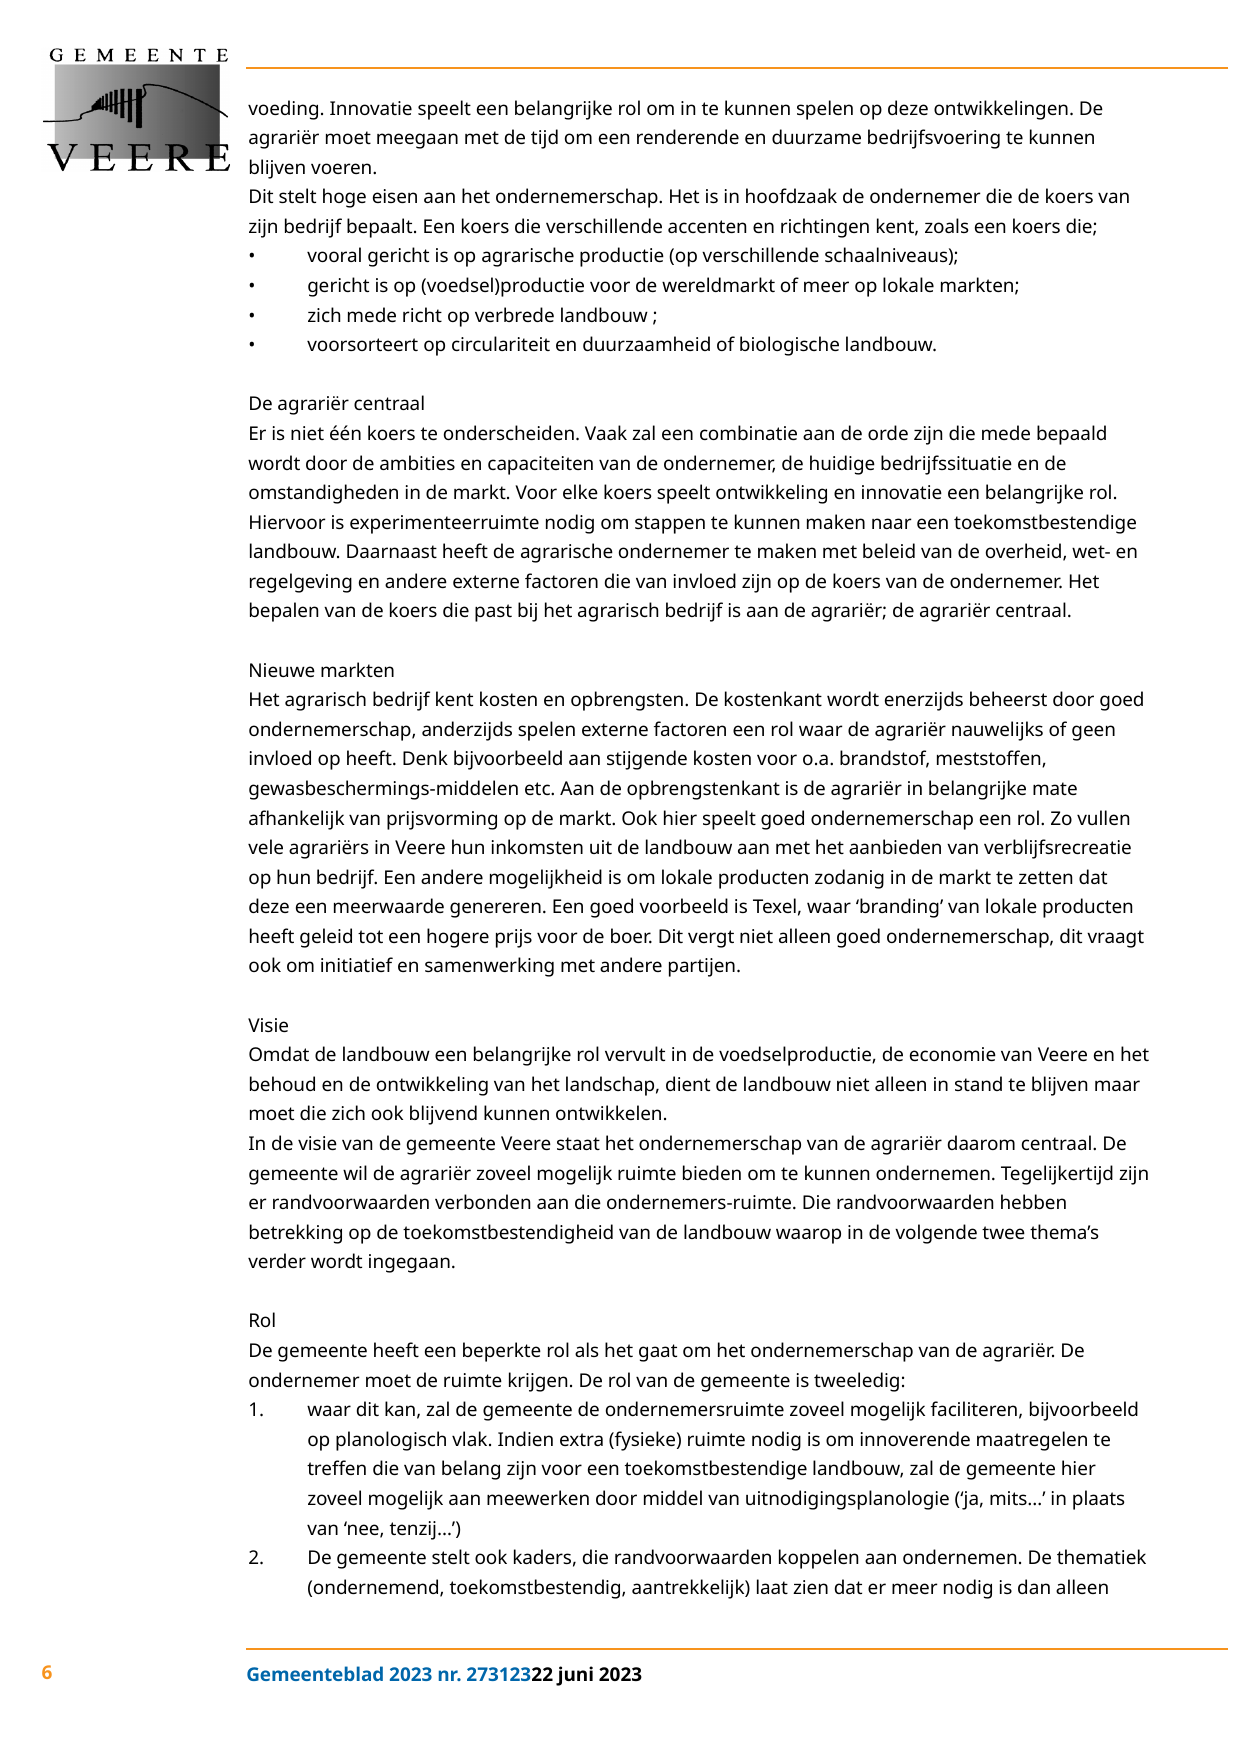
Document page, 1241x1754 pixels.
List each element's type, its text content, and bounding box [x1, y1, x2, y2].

text Het agrarisch bedrijf kent kosten en opbrengsten. De kostenkant wordt enerzijds beheerst door goed ondernemerschap, anderzijds spelen externe factoren een rol waar de agrariër nauwelijks of geen invloed op heeft. Denk bijvoorbeeld aan stijgende kosten voor o.a. brandstof, meststoffen, gewasbeschermings-middelen etc. Aan de opbrengstenkant is de agrariër in belangrijke mate afhankelijk van prijsvorming op de markt. Ook hier speelt goed ondernemerschap een rol. Zo vullen vele agrariërs in Veere hun inkomsten uit de landbouw aan met het aanbieden van verblijfsrecreatie op hun bedrijf. Een andere mogelijkheid is om lokale producten zodanig in de markt te zetten dat deze een meerwaarde genereren. Een goed voorbeeld is Texel, waar ‘branding’ van lokale producten heeft geleid tot een hogere prijs voor de boer. Dit vergt niet alleen goed ondernemerschap, dit vraagt ook om initiatief en samenwerking met andere partijen. [248, 686, 1152, 978]
text In de visie van de gemeente Veere staat het ondernemerschap van de agrariër daarom centraal. De gemeente wil de agrariër zoveel mogelijk ruimte bieden om te kunnen ondernemen. Tegelijkertijd zijn er randvoorwaarden verbonden aan die ondernemers-ruimte. Die randvoorwaarden hebben betrekking op de toekomstbestendigheid van de landbouw waarop in de volgende twee thema’s verder wordt ingegaan. [248, 1130, 1152, 1274]
text Omdat de landbouw een belangrijke rol vervult in de voedselproductie, de economie van Veere en het behoud en de ontwikkeling van het landschap, dient de landbouw niet alleen in stand te blijven maar moet die zich ook blijvend kunnen ontwikkelen. [248, 1041, 1152, 1126]
text Visie [248, 1012, 1152, 1038]
picture [41, 47, 231, 172]
text De gemeente heeft een beperkte rol als het gaat om het ondernemerschap van de agrariër. De ondernemer moet de ruimte krijgen. De rol van de gemeente is tweeledig: [248, 1337, 1152, 1393]
list De gemeente stelt ook kaders, die randvoorwaarden koppelen aan ondernemen. De thematiek (ondernemend, toekomstbestendig, aantrekkelijk) laat zien dat er meer nodig is dan alleen [248, 1544, 1152, 1600]
list waar dit kan, zal de gemeente de ondernemersruimte zoveel mogelijk faciliteren, bijvoorbeeld op planologisch vlak. Indien extra (fysieke) ruimte nodig is om innoverende maatregelen te treffen die van belang zijn voor een toekomstbestendige landbouw, zal de gemeente hier zoveel mogelijk aan meewerken door middel van uitnodigingsplanologie (‘ja, mits…’ in plaats van ‘nee, tenzij…’) [248, 1396, 1152, 1541]
text Rol [248, 1308, 1152, 1333]
text voeding. Innovatie speelt een belangrijke rol om in te kunnen spelen op deze ontwikkelingen. De agrariër moet meegaan met de tijd om een renderende en duurzame bedrijfsvoering te kunnen blijven voeren. [248, 95, 1152, 180]
text Nieuwe markten [248, 657, 1152, 683]
list voorsorteert op circulariteit en duurzaamheid of biologische landbouw. [248, 331, 1152, 357]
text Er is niet één koers te onderscheiden. Vaak zal een combinatie aan de orde zijn die mede bepaald wordt door de ambities en capaciteiten van de ondernemer, de huidige bedrijfssituatie en de omstandigheden in de markt. Voor elke koers speelt ontwikkeling en innovatie een belangrijke rol. Hiervoor is experimenteerruimte nodig om stappen te kunnen maken naar een toekomstbestendige landbouw. Daarnaast heeft de agrarische ondernemer te maken met beleid van de overheid, wet- en regelgeving en andere externe factoren die van invloed zijn op de koers van de ondernemer. Het bepalen van de koers die past bij het agrarisch bedrijf is aan de agrariër; de agrariër centraal. [248, 420, 1152, 623]
list gericht is op (voedsel)productie voor de wereldmarkt of meer op lokale markten; [248, 272, 1152, 298]
list zich mede richt op verbrede landbouw ; [248, 302, 1152, 328]
text Dit stelt hoge eisen aan het ondernemerschap. Het is in hoofdzaak de ondernemer die de koers van zijn bedrijf bepaalt. Een koers die verschillende accenten en richtingen kent, zoals een koers die; [248, 183, 1152, 239]
text De agrariër centraal [248, 391, 1152, 416]
list vooral gericht is op agrarische productie (op verschillende schaalniveaus); [248, 243, 1152, 268]
